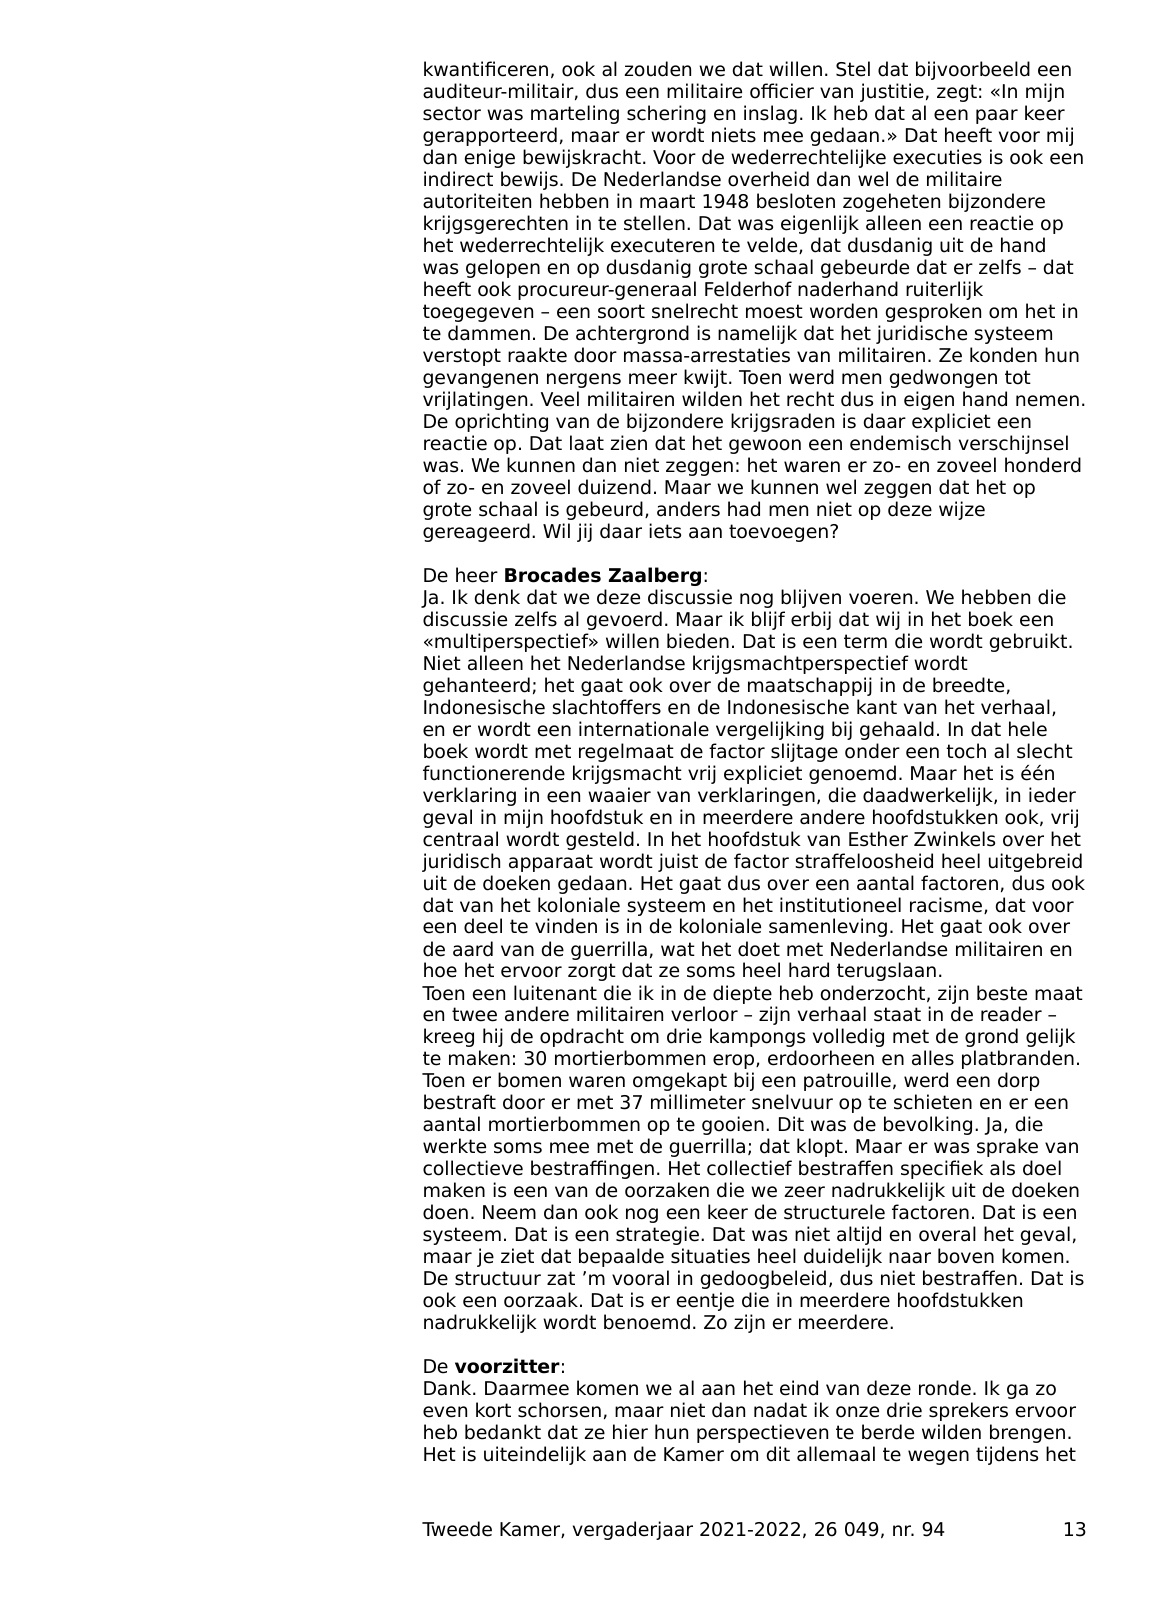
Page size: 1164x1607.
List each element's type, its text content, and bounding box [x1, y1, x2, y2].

text Dank. Daarmee komen we al aan het eind van deze ronde. Ik ga zo even kort schorsen, maar niet dan nadat ik onze drie sprekers ervoor heb bedankt dat ze hier hun perspectieven te berde wilden brengen. Het is uiteindelijk aan de Kamer om dit allemaal te wegen tijdens het [422, 1378, 1087, 1466]
text De heer Brocades Zaalberg: [422, 565, 1087, 587]
text Toen een luitenant die ik in de diepte heb onderzocht, zijn beste maat en twee andere militairen verloor – zijn verhaal staat in de reader – kreeg hij de opdracht om drie kampongs volledig met de grond gelijk te maken: 30 mortierbommen erop, erdoorheen en alles platbranden. Toen er bomen waren omgekapt bij een patrouille, werd een dorp bestraft door er met 37 millimeter snelvuur op te schieten en er een aantal mortierbommen op te gooien. Dit was de bevolking. Ja, die werkte soms mee met de guerrilla; dat klopt. Maar er was sprake van collectieve bestraffingen. Het collectief bestraffen specifiek als doel maken is een van de oorzaken die we zeer nadrukkelijk uit de doeken doen. Neem dan ook nog een keer de structurele factoren. Dat is een systeem. Dat is een strategie. Dat was niet altijd en overal het geval, maar je ziet dat bepaalde situaties heel duidelijk naar boven komen. De structuur zat ’m vooral in gedoogbeleid, dus niet bestraffen. Dat is ook een oorzaak. Dat is er eentje die in meerdere hoofdstukken nadrukkelijk wordt benoemd. Zo zijn er meerdere. [422, 982, 1087, 1334]
text De voorzitter: [422, 1356, 1087, 1378]
text kwantificeren, ook al zouden we dat willen. Stel dat bijvoorbeeld een auditeur-militair, dus een militaire officier van justitie, zegt: «In mijn sector was marteling schering en inslag. Ik heb dat al een paar keer gerapporteerd, maar er wordt niets mee gedaan.» Dat heeft voor mij dan enige bewijskracht. Voor de wederrechtelijke executies is ook een indirect bewijs. De Nederlandse overheid dan wel de militaire autoriteiten hebben in maart 1948 besloten zogeheten bijzondere krijgsgerechten in te stellen. Dat was eigenlijk alleen een reactie op het wederrechtelijk executeren te velde, dat dusdanig uit de hand was gelopen en op dusdanig grote schaal gebeurde dat er zelfs – dat heeft ook procureur-generaal Felderhof naderhand ruiterlijk toegegeven – een soort snelrecht moest worden gesproken om het in te dammen. De achtergrond is namelijk dat het juridische systeem verstopt raakte door massa-arrestaties van militairen. Ze konden hun gevangenen nergens meer kwijt. Toen werd men gedwongen tot vrijlatingen. Veel militairen wilden het recht dus in eigen hand nemen. De oprichting van de bijzondere krijgsraden is daar expliciet een reactie op. Dat laat zien dat het gewoon een endemisch verschijnsel was. We kunnen dan niet zeggen: het waren er zo- en zoveel honderd of zo- en zoveel duizend. Maar we kunnen wel zeggen dat het op grote schaal is gebeurd, anders had men niet op deze wijze gereageerd. Wil jij daar iets aan toevoegen? [422, 59, 1087, 543]
text Ja. Ik denk dat we deze discussie nog blijven voeren. We hebben die discussie zelfs al gevoerd. Maar ik blijf erbij dat wij in het boek een «multiperspectief» willen bieden. Dat is een term die wordt gebruikt. Niet alleen het Nederlandse krijgsmachtperspectief wordt gehanteerd; het gaat ook over de maatschappij in de breedte, Indonesische slachtoffers en de Indonesische kant van het verhaal, en er wordt een internationale vergelijking bij gehaald. In dat hele boek wordt met regelmaat de factor slijtage onder een toch al slecht functionerende krijgsmacht vrij expliciet genoemd. Maar het is één verklaring in een waaier van verklaringen, die daadwerkelijk, in ieder geval in mijn hoofdstuk en in meerdere andere hoofdstukken ook, vrij centraal wordt gesteld. In het hoofdstuk van Esther Zwinkels over het juridisch apparaat wordt juist de factor straffeloosheid heel uitgebreid uit de doeken gedaan. Het gaat dus over een aantal factoren, dus ook dat van het koloniale systeem en het institutioneel racisme, dat voor een deel te vinden is in de koloniale samenleving. Het gaat ook over de aard van de guerrilla, wat het doet met Nederlandse militairen en hoe het ervoor zorgt dat ze soms heel hard terugslaan. [422, 587, 1087, 982]
